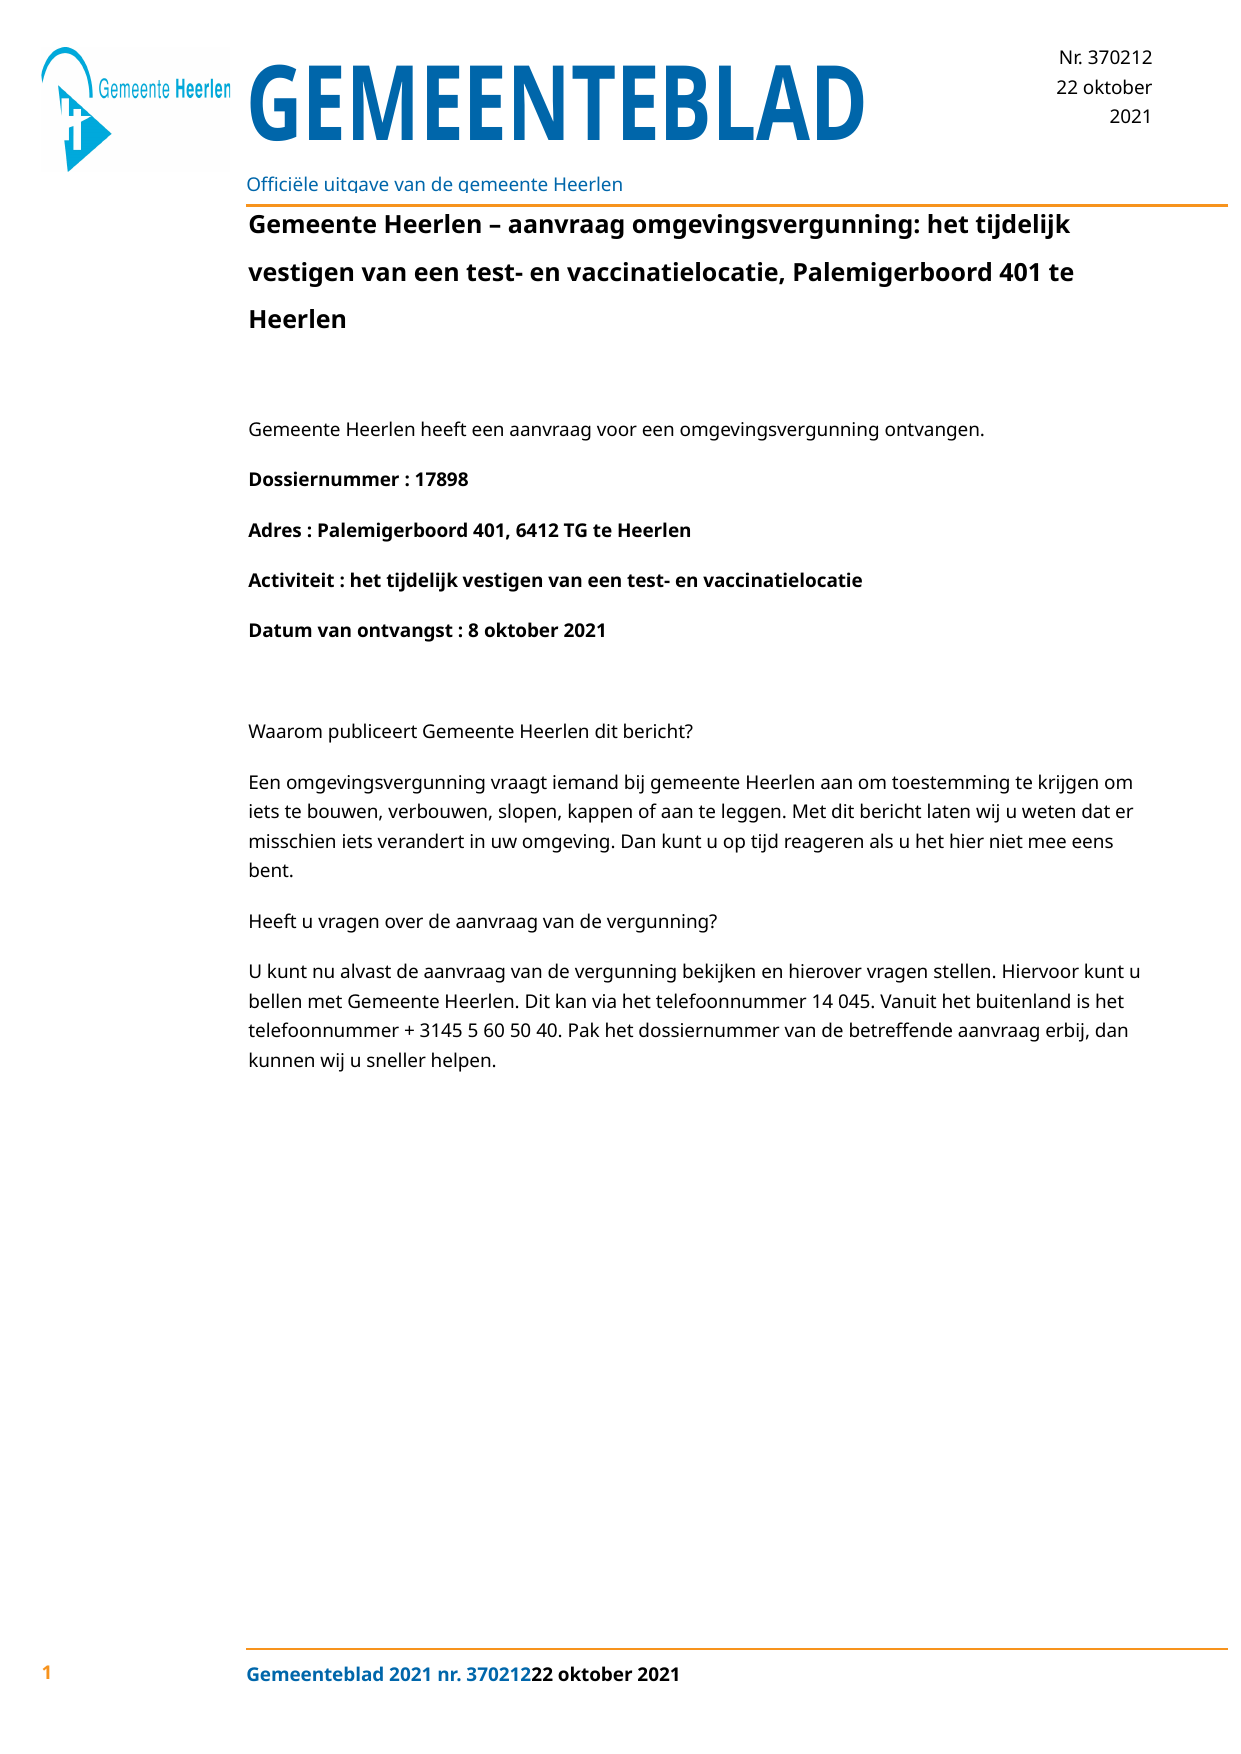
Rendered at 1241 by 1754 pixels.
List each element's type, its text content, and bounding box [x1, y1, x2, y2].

text Een omgevingsvergunning vraagt iemand bij gemeente Heerlen aan om toestemming te krijgen om iets te bouwen, verbouwen, slopen, kappen of aan te leggen. Met dit bericht laten wij u weten dat er misschien iets verandert in uw omgeving. Dan kunt u op tijd reageren als u het hier niet mee eens bent. [248, 769, 1152, 883]
text Waarom publiceert Gemeente Heerlen dit bericht? [248, 718, 1152, 744]
text Gemeente Heerlen heeft een aanvraag voor een omgevingsvergunning ontvangen. [248, 416, 1152, 442]
text Gemeente Heerlen – aanvraag omgevingsvergunning: het tijdelijk vestigen van een test- en vaccinatielocatie, Palemigerboord 401 te Heerlen [248, 207, 1152, 336]
text Activiteit : het tijdelijk vestigen van een test- en vaccinatielocatie [248, 567, 1152, 593]
picture [41, 47, 59, 70]
text Dossiernummer : 17898 [248, 466, 1152, 492]
picture [41, 47, 231, 172]
text U kunt nu alvast de aanvraag van de vergunning bekijken en hierover vragen stellen. Hiervoor kunt u bellen met Gemeente Heerlen. Dit kan via het telefoonnummer 14 045. Vanuit het buitenland is het telefoonnummer + 3145 5 60 50 40. Pak het dossiernummer van de betreffende aanvraag erbij, dan kunnen wij u sneller helpen. [248, 958, 1152, 1073]
text Datum van ontvangst : 8 oktober 2021 [248, 618, 1152, 643]
text Heeft u vragen over de aanvraag van de vergunning? [248, 908, 1152, 934]
text Adres : Palemigerboord 401, 6412 TG te Heerlen [248, 517, 1152, 542]
